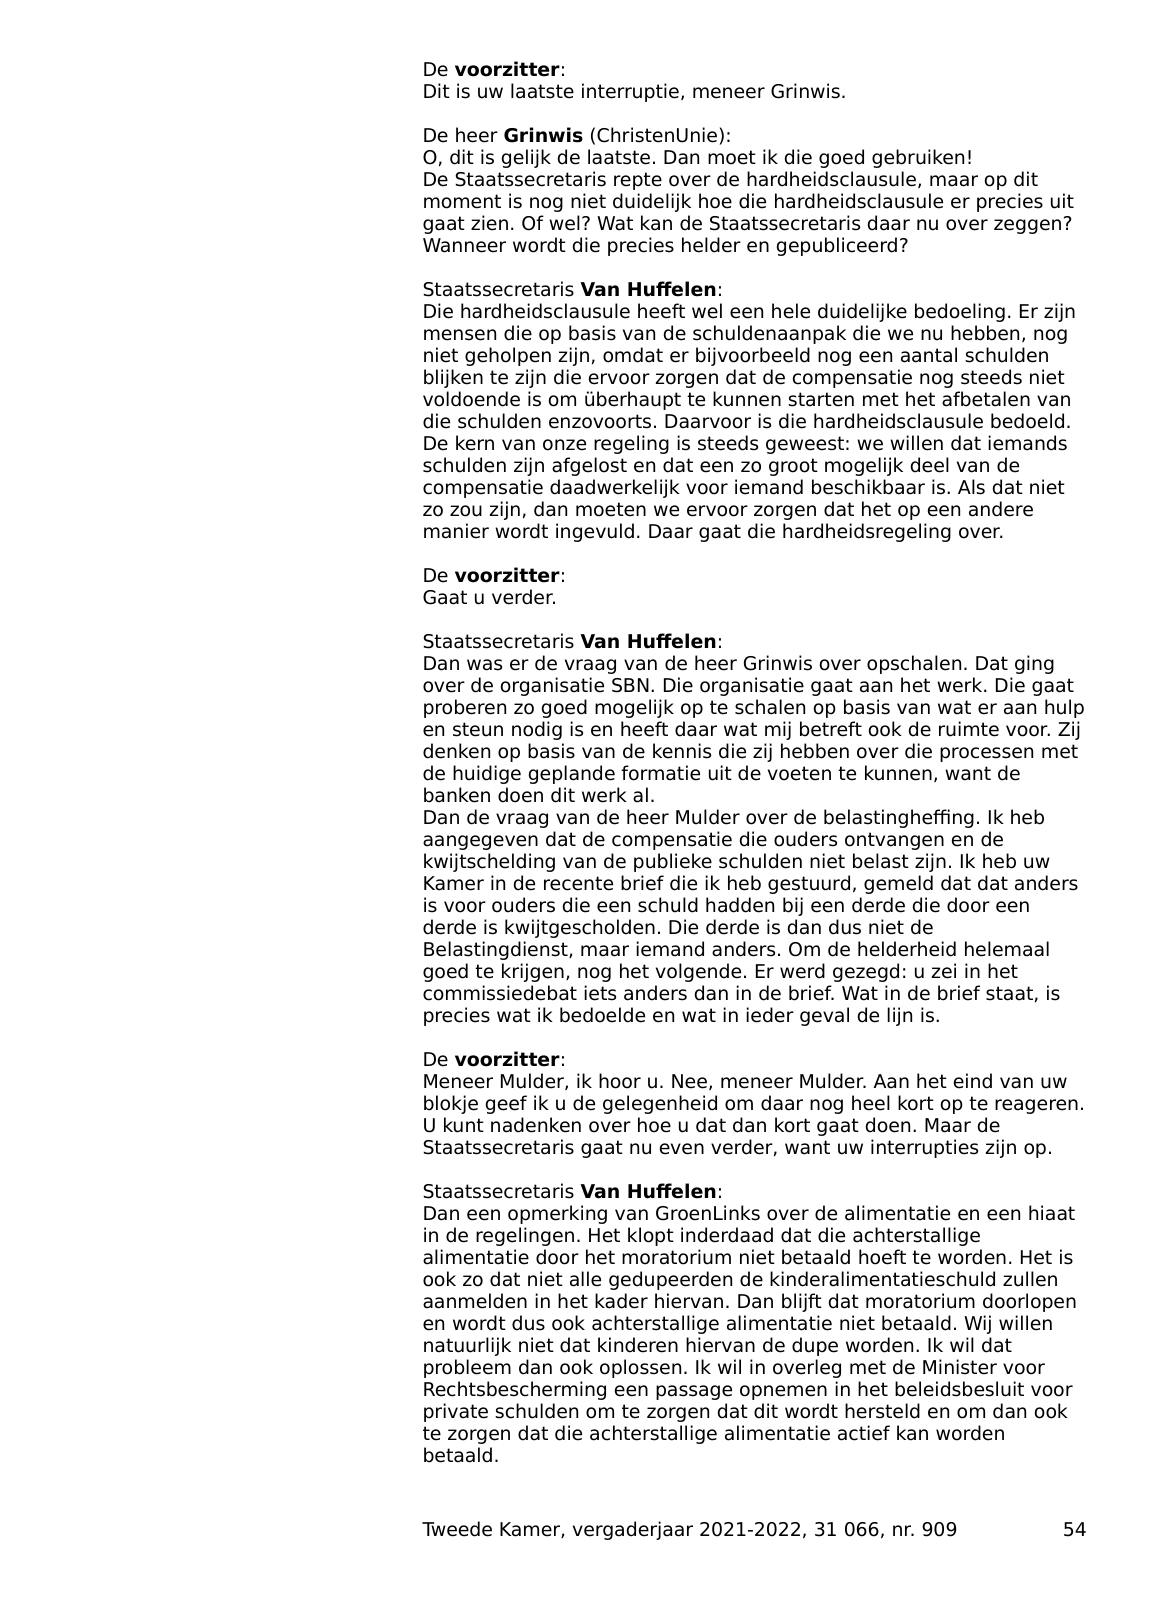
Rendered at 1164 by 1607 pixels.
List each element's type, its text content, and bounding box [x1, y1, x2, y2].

text Dit is uw laatste interruptie, meneer Grinwis. [422, 81, 1087, 103]
text De heer Grinwis (ChristenUnie): [422, 125, 1087, 147]
text De voorzitter: [422, 565, 1087, 587]
text Dan een opmerking van GroenLinks over de alimentatie en een hiaat in de regelingen. Het klopt inderdaad dat die achterstallige alimentatie door het moratorium niet betaald hoeft te worden. Het is ook zo dat niet alle gedupeerden de kinderalimentatieschuld zullen aanmelden in het kader hiervan. Dan blijft dat moratorium doorlopen en wordt dus ook achterstallige alimentatie niet betaald. Wij willen natuurlijk niet dat kinderen hiervan de dupe worden. Ik wil dat probleem dan ook oplossen. Ik wil in overleg met de Minister voor Rechtsbescherming een passage opnemen in het beleidsbesluit voor private schulden om te zorgen dat dit wordt hersteld en om dan ook te zorgen dat die achterstallige alimentatie actief kan worden betaald. [422, 1203, 1087, 1467]
text Meneer Mulder, ik hoor u. Nee, meneer Mulder. Aan het eind van uw blokje geef ik u de gelegenheid om daar nog heel kort op te reageren. U kunt nadenken over hoe u dat dan kort gaat doen. Maar de Staatssecretaris gaat nu even verder, want uw interrupties zijn op. [422, 1071, 1087, 1159]
text O, dit is gelijk de laatste. Dan moet ik die goed gebruiken! [422, 147, 1087, 169]
text Gaat u verder. [422, 587, 1087, 609]
text Dan de vraag van de heer Mulder over de belastingheffing. Ik heb aangegeven dat de compensatie die ouders ontvangen en de kwijtschelding van de publieke schulden niet belast zijn. Ik heb uw Kamer in de recente brief die ik heb gestuurd, gemeld dat dat anders is voor ouders die een schuld hadden bij een derde die door een derde is kwijtgescholden. Die derde is dan dus niet de Belastingdienst, maar iemand anders. Om de helderheid helemaal goed te krijgen, nog het volgende. Er werd gezegd: u zei in het commissiedebat iets anders dan in de brief. Wat in de brief staat, is precies wat ik bedoelde en wat in ieder geval de lijn is. [422, 807, 1087, 1027]
text De voorzitter: [422, 59, 1087, 81]
text Staatssecretaris Van Huffelen: [422, 631, 1087, 653]
text Staatssecretaris Van Huffelen: [422, 1181, 1087, 1203]
text Dan was er de vraag van de heer Grinwis over opschalen. Dat ging over de organisatie SBN. Die organisatie gaat aan het werk. Die gaat proberen zo goed mogelijk op te schalen op basis van wat er aan hulp en steun nodig is en heeft daar wat mij betreft ook de ruimte voor. Zij denken op basis van de kennis die zij hebben over die processen met de huidige geplande formatie uit de voeten te kunnen, want de banken doen dit werk al. [422, 653, 1087, 807]
text De Staatssecretaris repte over de hardheidsclausule, maar op dit moment is nog niet duidelijk hoe die hardheidsclausule er precies uit gaat zien. Of wel? Wat kan de Staatssecretaris daar nu over zeggen? Wanneer wordt die precies helder en gepubliceerd? [422, 169, 1087, 257]
text Staatssecretaris Van Huffelen: [422, 279, 1087, 301]
text Die hardheidsclausule heeft wel een hele duidelijke bedoeling. Er zijn mensen die op basis van de schuldenaanpak die we nu hebben, nog niet geholpen zijn, omdat er bijvoorbeeld nog een aantal schulden blijken te zijn die ervoor zorgen dat de compensatie nog steeds niet voldoende is om überhaupt te kunnen starten met het afbetalen van die schulden enzovoorts. Daarvoor is die hardheidsclausule bedoeld. De kern van onze regeling is steeds geweest: we willen dat iemands schulden zijn afgelost en dat een zo groot mogelijk deel van de compensatie daadwerkelijk voor iemand beschikbaar is. Als dat niet zo zou zijn, dan moeten we ervoor zorgen dat het op een andere manier wordt ingevuld. Daar gaat die hardheidsregeling over. [422, 301, 1087, 543]
text De voorzitter: [422, 1049, 1087, 1071]
